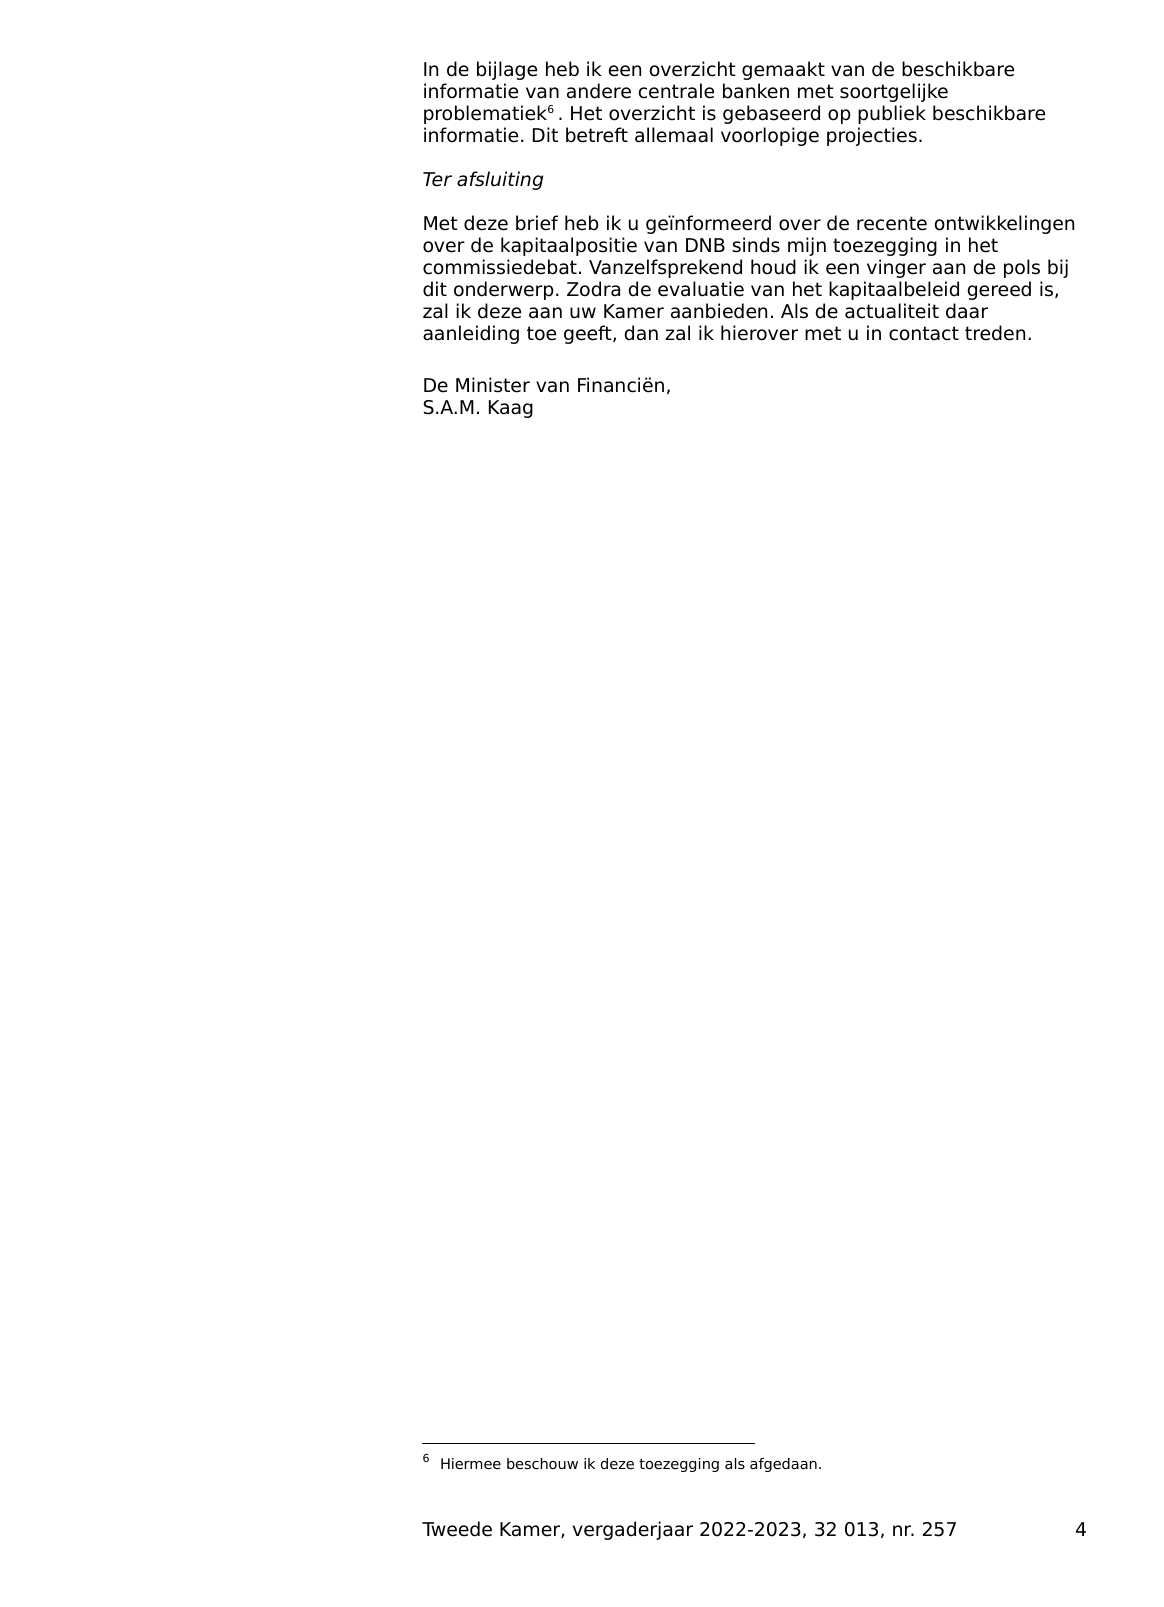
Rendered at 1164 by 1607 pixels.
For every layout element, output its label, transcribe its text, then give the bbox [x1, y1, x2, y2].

text De Minister van Financiën, S.A.M. Kaag [422, 375, 1087, 419]
subtitle Ter afsluiting [422, 169, 1087, 191]
text Met deze brief heb ik u geïnformeerd over de recente ontwikkelingen over de kapitaalpositie van DNB sinds mijn toezegging in het commissiedebat. Vanzelfsprekend houd ik een vinger aan de pols bij dit onderwerp. Zodra de evaluatie van het kapitaalbeleid gereed is, zal ik deze aan uw Kamer aanbieden. Als de actualiteit daar aanleiding toe geeft, dan zal ik hierover met u in contact treden. [422, 213, 1087, 345]
text Hiermee beschouw ik deze toezegging als afgedaan. [422, 1452, 1087, 1474]
text In de bijlage heb ik een overzicht gemaakt van de beschikbare informatie van andere centrale banken met soortgelijke problematiek. Het overzicht is gebaseerd op publiek beschikbare informatie. Dit betreft allemaal voorlopige projecties. [422, 59, 1087, 147]
